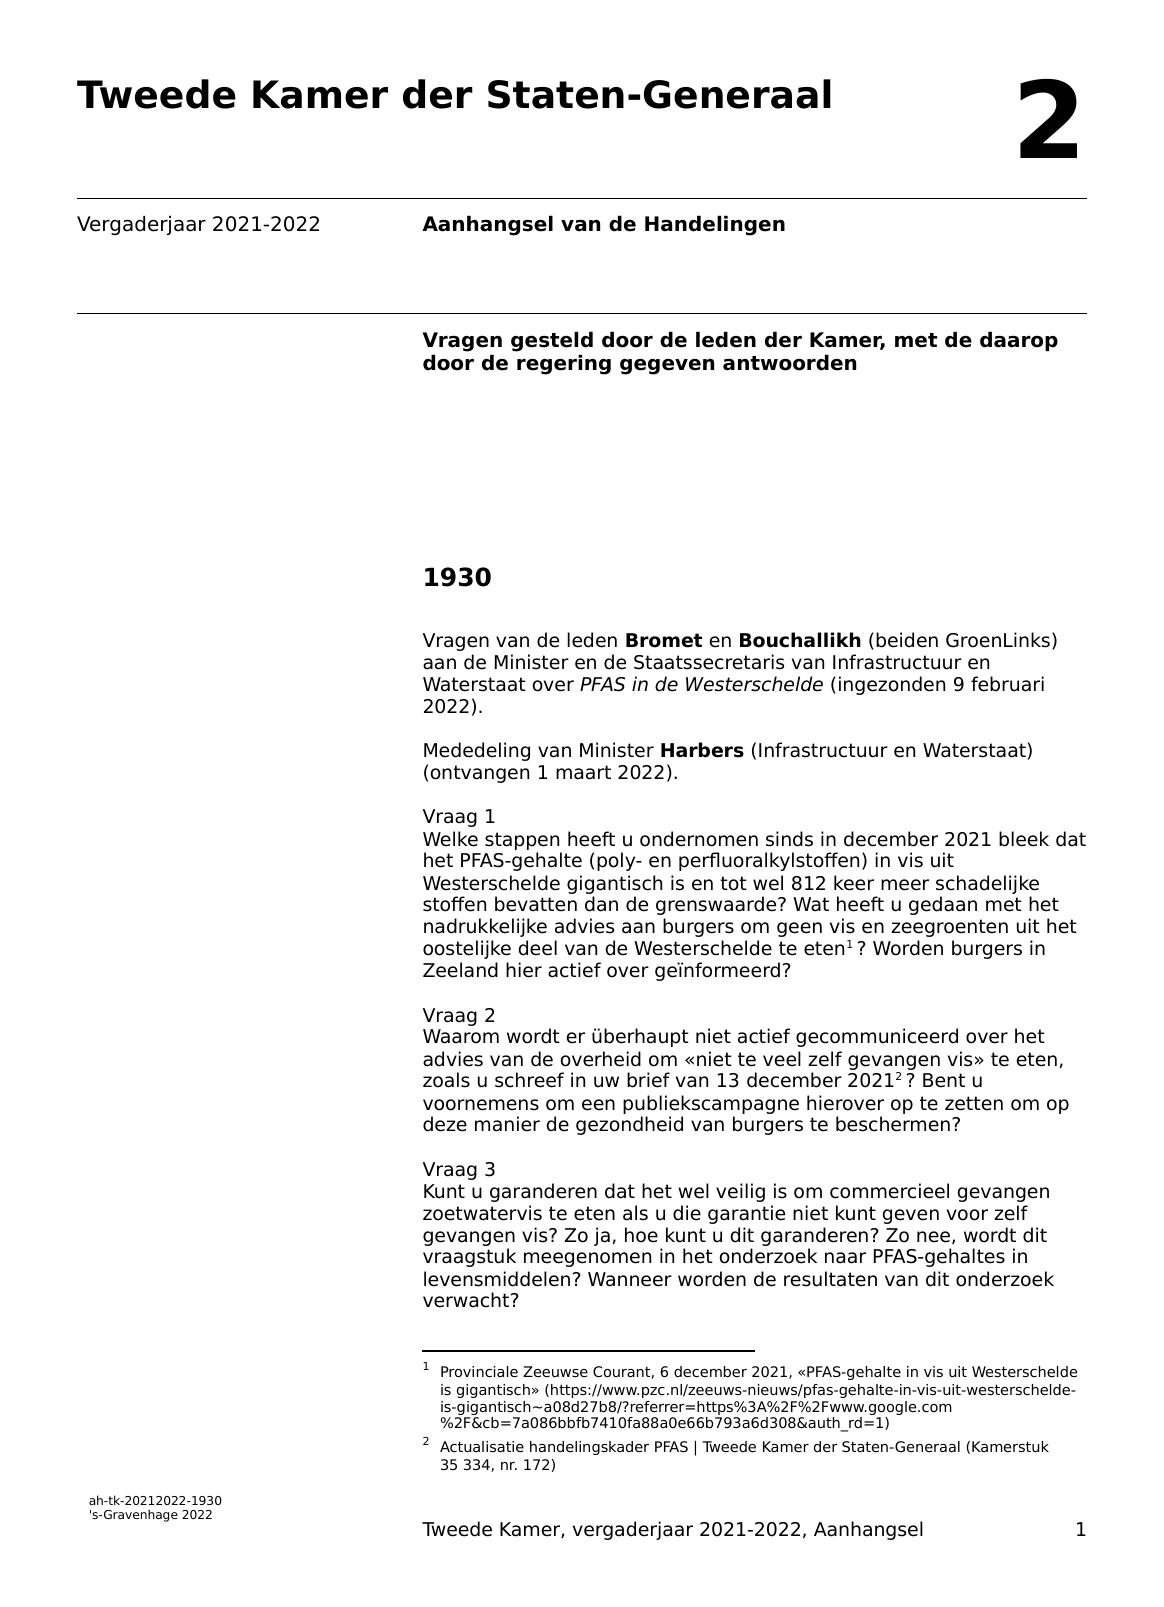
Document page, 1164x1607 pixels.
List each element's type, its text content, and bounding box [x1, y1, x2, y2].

text 1930 [422, 563, 1087, 592]
table_cell Aanhangsel van de Handelingen [422, 199, 1087, 313]
table_header 2 [886, 59, 1087, 198]
text Vragen van de leden Bromet en Bouchallikh (beiden GroenLinks) aan de Minister en de Staatssecretaris van Infrastructuur en Waterstaat over PFAS in de Westerschelde (ingezonden 9 februari 2022). [422, 630, 1087, 718]
text Kunt u garanderen dat het wel veilig is om commercieel gevangen zoetwatervis te eten als u die garantie niet kunt geven voor zelf gevangen vis? Zo ja, hoe kunt u dit garanderen? Zo nee, wordt dit vraagstuk meegenomen in het onderzoek naar PFAS-gehaltes in levensmiddelen? Wanneer worden de resultaten van dit onderzoek verwacht? [422, 1181, 1087, 1312]
text ah-tk-20212022-1930 [88, 1494, 323, 1508]
table_cell Vragen gesteld door de leden der Kamer, met de daarop door de regering gegeven antwoorden [422, 314, 1087, 375]
text Vraag 3 [422, 1158, 1087, 1181]
table_cell [77, 314, 422, 375]
text Provinciale Zeeuwse Courant, 6 december 2021, «PFAS-gehalte in vis uit Westerschelde is gigantisch» (https://www.pzc.nl/zeeuws-nieuws/pfas-gehalte-in-vis-uit-westerschelde-is-gigantisch~a08d27b8/?referrer=https%3A%2F%2Fwww.google.com%2F&cb=7a086bbfb7410fa88a0e66b793a6d308&auth_rd=1) [422, 1360, 1087, 1432]
text Actualisatie handelingskader PFAS | Tweede Kamer der Staten-Generaal (Kamerstuk 35 334, nr. 172) [422, 1435, 1087, 1474]
text 's-Gravenhage 2022 [88, 1508, 323, 1522]
table_cell Vergaderjaar 2021-2022 [77, 199, 422, 313]
text Vraag 1 [422, 806, 1087, 828]
text Welke stappen heeft u ondernomen sinds in december 2021 bleek dat het PFAS-gehalte (poly- en perfluoralkylstoffen) in vis uit Westerschelde gigantisch is en tot wel 812 keer meer schadelijke stoffen bevatten dan de grenswaarde? Wat heeft u gedaan met het nadrukkelijke advies aan burgers om geen vis en zeegroenten uit het oostelijke deel van de Westerschelde te eten? Worden burgers in Zeeland hier actief over geïnformeerd? [422, 828, 1087, 982]
text Waarom wordt er überhaupt niet actief gecommuniceerd over het advies van de overheid om «niet te veel zelf gevangen vis» te eten, zoals u schreef in uw brief van 13 december 2021? Bent u voornemens om een publiekscampagne hierover op te zetten om op deze manier de gezondheid van burgers te beschermen? [422, 1026, 1087, 1136]
text Mededeling van Minister Harbers (Infrastructuur en Waterstaat) (ontvangen 1 maart 2022). [422, 740, 1087, 784]
table_header Tweede Kamer der Staten-Generaal [77, 59, 886, 198]
text Vraag 2 [422, 1004, 1087, 1026]
